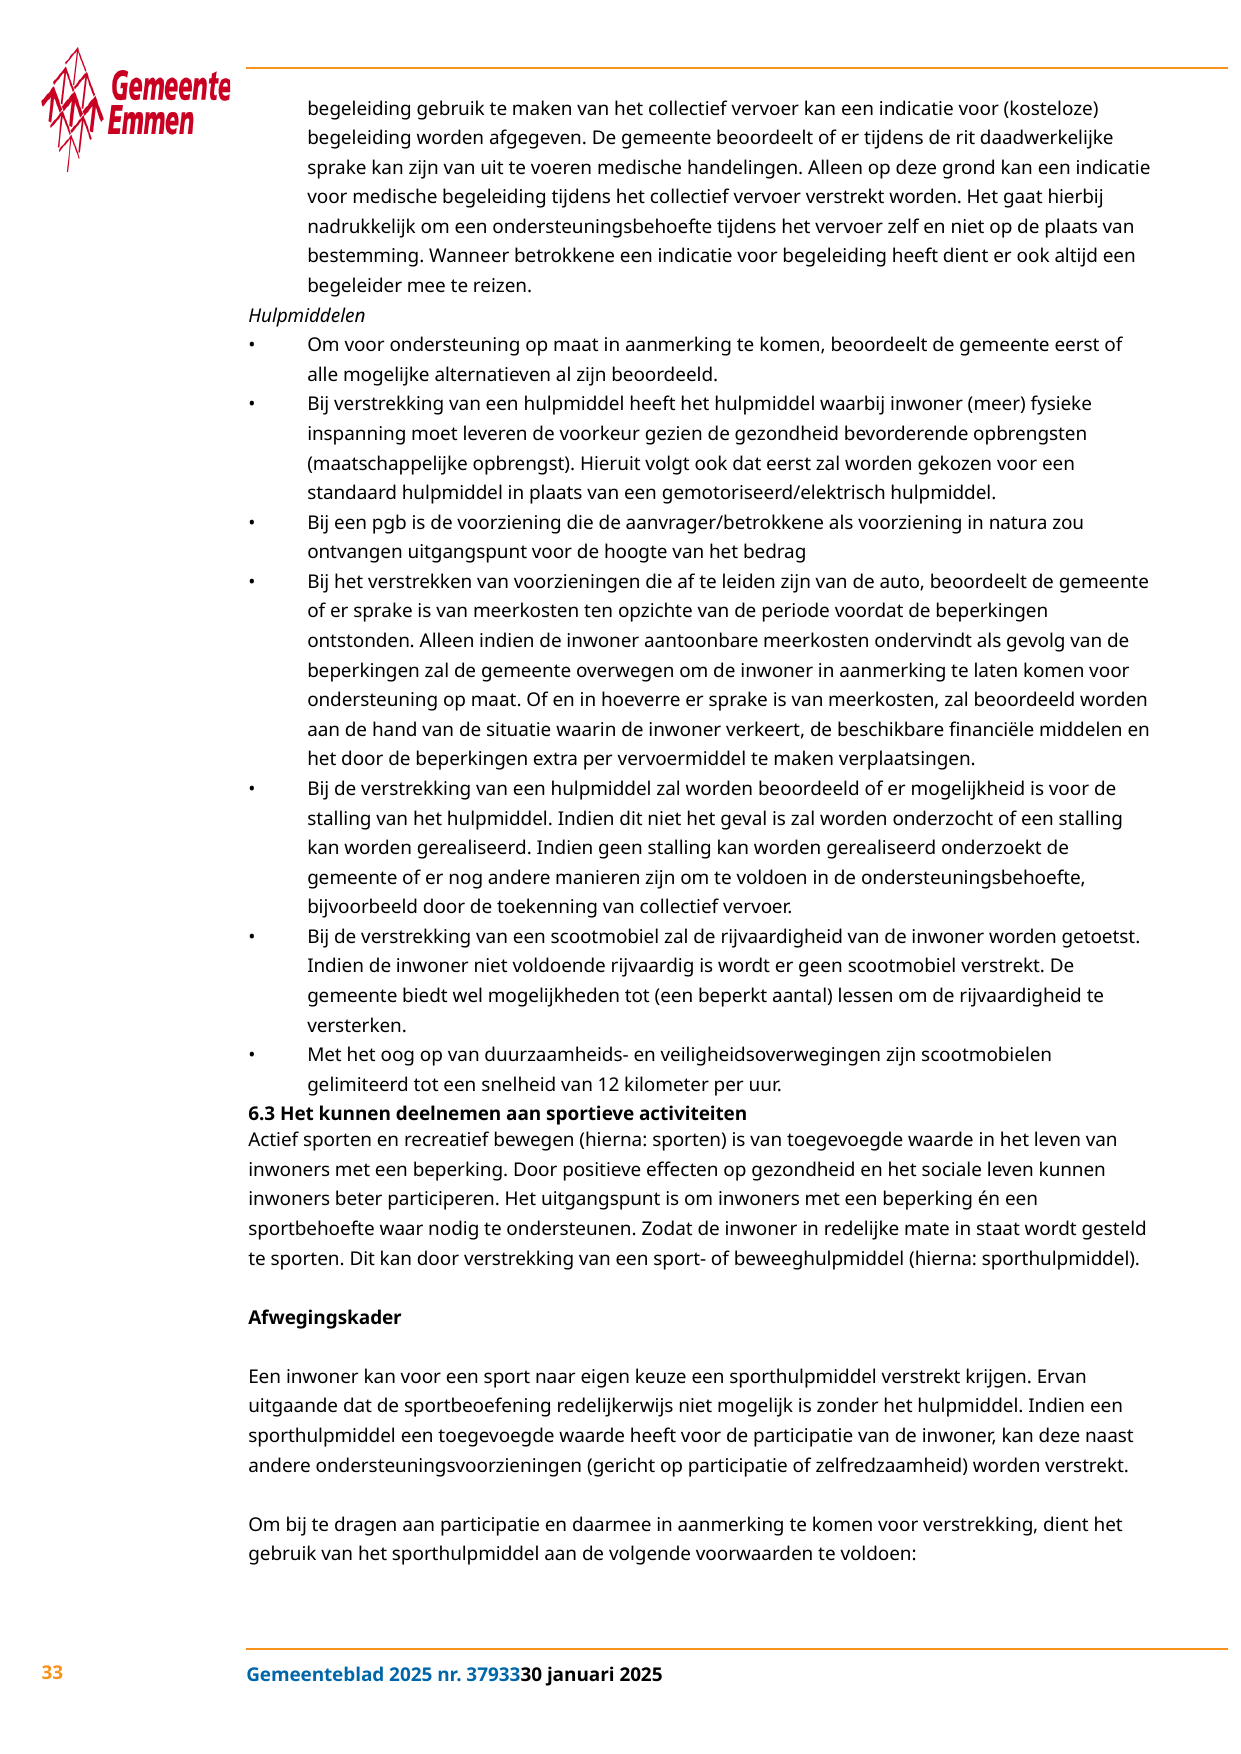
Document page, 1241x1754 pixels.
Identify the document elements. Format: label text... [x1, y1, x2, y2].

picture [41, 47, 231, 172]
list Bij de verstrekking van een hulpmiddel zal worden beoordeeld of er mogelijkheid is voor de stalling van het hulpmiddel. Indien dit niet het geval is zal worden onderzocht of een stalling kan worden gerealiseerd. Indien geen stalling kan worden gerealiseerd onderzoekt de gemeente of er nog andere manieren zijn om te voldoen in de ondersteuningsbehoefte, bijvoorbeeld door de toekenning van collectief vervoer. [248, 775, 1152, 919]
list Bij de verstrekking van een scootmobiel zal de rijvaardigheid van de inwoner worden getoetst. Indien de inwoner niet voldoende rijvaardig is wordt er geen scootmobiel verstrekt. De gemeente biedt wel mogelijkheden tot (een beperkt aantal) lessen om de rijvaardigheid te versterken. [248, 923, 1152, 1038]
text Om bij te dragen aan participatie en daarmee in aanmerking te komen voor verstrekking, dient het gebruik van het sporthulpmiddel aan de volgende voorwaarden te voldoen: [248, 1511, 1152, 1566]
list Bij het verstrekken van voorzieningen die af te leiden zijn van de auto, beoordeelt de gemeente of er sprake is van meerkosten ten opzichte van de periode voordat de beperkingen ontstonden. Alleen indien de inwoner aantoonbare meerkosten ondervindt als gevolg van de beperkingen zal de gemeente overwegen om de inwoner in aanmerking te laten komen voor ondersteuning op maat. Of en in hoeverre er sprake is van meerkosten, zal beoordeeld worden aan de hand van de situatie waarin de inwoner verkeert, de beschikbare financiële middelen en het door de beperkingen extra per vervoermiddel te maken verplaatsingen. [248, 568, 1152, 771]
list begeleiding gebruik te maken van het collectief vervoer kan een indicatie voor (kosteloze) begeleiding worden afgegeven. De gemeente beoordeelt of er tijdens de rit daadwerkelijke sprake kan zijn van uit te voeren medische handelingen. Alleen op deze grond kan een indicatie voor medische begeleiding tijdens het collectief vervoer verstrekt worden. Het gaat hierbij nadrukkelijk om een ondersteuningsbehoefte tijdens het vervoer zelf en niet op de plaats van bestemming. Wanneer betrokkene een indicatie voor begeleiding heeft dient er ook altijd een begeleider mee te reizen. [248, 95, 1152, 298]
list Om voor ondersteuning op maat in aanmerking te komen, beoordeelt de gemeente eerst of alle mogelijke alternatieven al zijn beoordeeld. [248, 331, 1152, 387]
text Actief sporten en recreatief bewegen (hierna: sporten) is van toegevoegde waarde in het leven van inwoners met een beperking. Door positieve effecten op gezondheid en het sociale leven kunnen inwoners beter participeren. Het uitgangspunt is om inwoners met een beperking én een sportbehoefte waar nodig te ondersteunen. Zodat de inwoner in redelijke mate in staat wordt gesteld te sporten. Dit kan door verstrekking van een sport- of beweeghulpmiddel (hierna: sporthulpmiddel). [248, 1126, 1152, 1270]
text 6.3 Het kunnen deelnemen aan sportieve activiteiten [248, 1101, 1152, 1126]
text Een inwoner kan voor een sport naar eigen keuze een sporthulpmiddel verstrekt krijgen. Ervan uitgaande dat de sportbeoefening redelijkerwijs niet mogelijk is zonder het hulpmiddel. Indien een sporthulpmiddel een toegevoegde waarde heeft voor de participatie van de inwoner, kan deze naast andere ondersteuningsvoorzieningen (gericht op participatie of zelfredzaamheid) worden verstrekt. [248, 1363, 1152, 1477]
text Afwegingskader [248, 1304, 1152, 1329]
list Bij verstrekking van een hulpmiddel heeft het hulpmiddel waarbij inwoner (meer) fysieke inspanning moet leveren de voorkeur gezien de gezondheid bevorderende opbrengsten (maatschappelijke opbrengst). Hieruit volgt ook dat eerst zal worden gekozen voor een standaard hulpmiddel in plaats van een gemotoriseerd/elektrisch hulpmiddel. [248, 391, 1152, 505]
text Hulpmiddelen [248, 302, 1152, 328]
list Met het oog op van duurzaamheids- en veiligheidsoverwegingen zijn scootmobielen gelimiteerd tot een snelheid van 12 kilometer per uur. [248, 1041, 1152, 1097]
list Bij een pgb is de voorziening die de aanvrager/betrokkene als voorziening in natura zou ontvangen uitgangspunt voor de hoogte van het bedrag [248, 509, 1152, 564]
